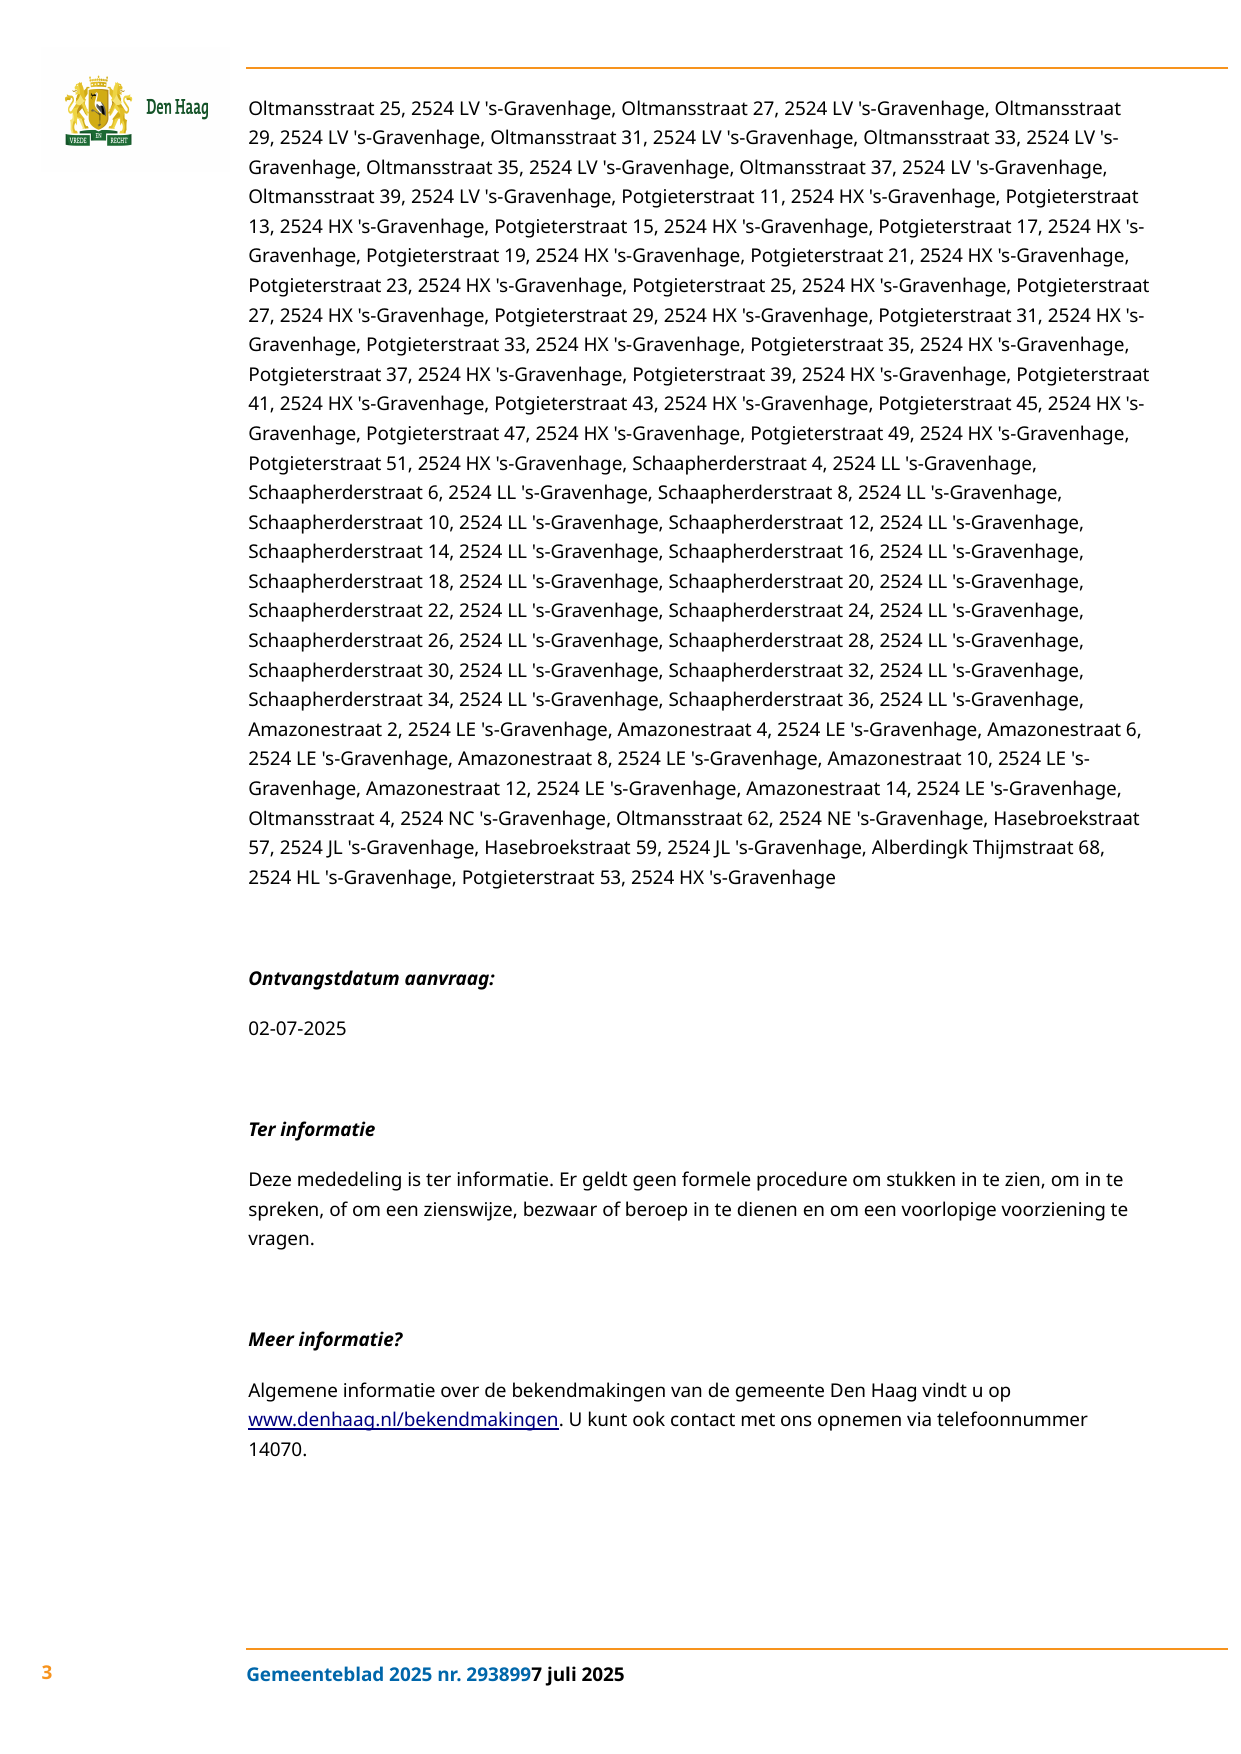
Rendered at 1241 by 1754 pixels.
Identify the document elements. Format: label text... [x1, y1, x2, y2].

text Deze mededeling is ter informatie. Er geldt geen formele procedure om stukken in te zien, om in te spreken, of om een zienswijze, bezwaar of beroep in te dienen en om een voorlopige voorziening te vragen. [248, 1166, 1152, 1251]
text Ontvangstdatum aanvraag: [248, 965, 1152, 991]
text 02-07-2025 [248, 1015, 1152, 1041]
text Algemene informatie over de bekendmakingen van de gemeente Den Haag vindt u op www.denhaag.nl/bekendmakingen. U kunt ook contact met ons opnemen via telefoonnummer 14070. [248, 1377, 1152, 1462]
text Ter informatie [248, 1116, 1152, 1142]
text Meer informatie? [248, 1326, 1152, 1352]
picture [41, 47, 231, 172]
text Oltmansstraat 25, 2524 LV 's-Gravenhage, Oltmansstraat 27, 2524 LV 's-Gravenhage, Oltmansstraat 29, 2524 LV 's-Gravenhage, Oltmansstraat 31, 2524 LV 's-Gravenhage, Oltmansstraat 33, 2524 LV 's-Gravenhage, Oltmansstraat 35, 2524 LV 's-Gravenhage, Oltmansstraat 37, 2524 LV 's-Gravenhage, Oltmansstraat 39, 2524 LV 's-Gravenhage, Potgieterstraat 11, 2524 HX 's-Gravenhage, Potgieterstraat 13, 2524 HX 's-Gravenhage, Potgieterstraat 15, 2524 HX 's-Gravenhage, Potgieterstraat 17, 2524 HX 's-Gravenhage, Potgieterstraat 19, 2524 HX 's-Gravenhage, Potgieterstraat 21, 2524 HX 's-Gravenhage, Potgieterstraat 23, 2524 HX 's-Gravenhage, Potgieterstraat 25, 2524 HX 's-Gravenhage, Potgieterstraat 27, 2524 HX 's-Gravenhage, Potgieterstraat 29, 2524 HX 's-Gravenhage, Potgieterstraat 31, 2524 HX 's-Gravenhage, Potgieterstraat 33, 2524 HX 's-Gravenhage, Potgieterstraat 35, 2524 HX 's-Gravenhage, Potgieterstraat 37, 2524 HX 's-Gravenhage, Potgieterstraat 39, 2524 HX 's-Gravenhage, Potgieterstraat 41, 2524 HX 's-Gravenhage, Potgieterstraat 43, 2524 HX 's-Gravenhage, Potgieterstraat 45, 2524 HX 's-Gravenhage, Potgieterstraat 47, 2524 HX 's-Gravenhage, Potgieterstraat 49, 2524 HX 's-Gravenhage, Potgieterstraat 51, 2524 HX 's-Gravenhage, Schaapherderstraat 4, 2524 LL 's-Gravenhage, Schaapherderstraat 6, 2524 LL 's-Gravenhage, Schaapherderstraat 8, 2524 LL 's-Gravenhage, Schaapherderstraat 10, 2524 LL 's-Gravenhage, Schaapherderstraat 12, 2524 LL 's-Gravenhage, Schaapherderstraat 14, 2524 LL 's-Gravenhage, Schaapherderstraat 16, 2524 LL 's-Gravenhage, Schaapherderstraat 18, 2524 LL 's-Gravenhage, Schaapherderstraat 20, 2524 LL 's-Gravenhage, Schaapherderstraat 22, 2524 LL 's-Gravenhage, Schaapherderstraat 24, 2524 LL 's-Gravenhage, Schaapherderstraat 26, 2524 LL 's-Gravenhage, Schaapherderstraat 28, 2524 LL 's-Gravenhage, Schaapherderstraat 30, 2524 LL 's-Gravenhage, Schaapherderstraat 32, 2524 LL 's-Gravenhage, Schaapherderstraat 34, 2524 LL 's-Gravenhage, Schaapherderstraat 36, 2524 LL 's-Gravenhage, Amazonestraat 2, 2524 LE 's-Gravenhage, Amazonestraat 4, 2524 LE 's-Gravenhage, Amazonestraat 6, 2524 LE 's-Gravenhage, Amazonestraat 8, 2524 LE 's-Gravenhage, Amazonestraat 10, 2524 LE 's-Gravenhage, Amazonestraat 12, 2524 LE 's-Gravenhage, Amazonestraat 14, 2524 LE 's-Gravenhage, Oltmansstraat 4, 2524 NC 's-Gravenhage, Oltmansstraat 62, 2524 NE 's-Gravenhage, Hasebroekstraat 57, 2524 JL 's-Gravenhage, Hasebroekstraat 59, 2524 JL 's-Gravenhage, Alberdingk Thijmstraat 68, 2524 HL 's-Gravenhage, Potgieterstraat 53, 2524 HX 's-Gravenhage [248, 95, 1152, 890]
